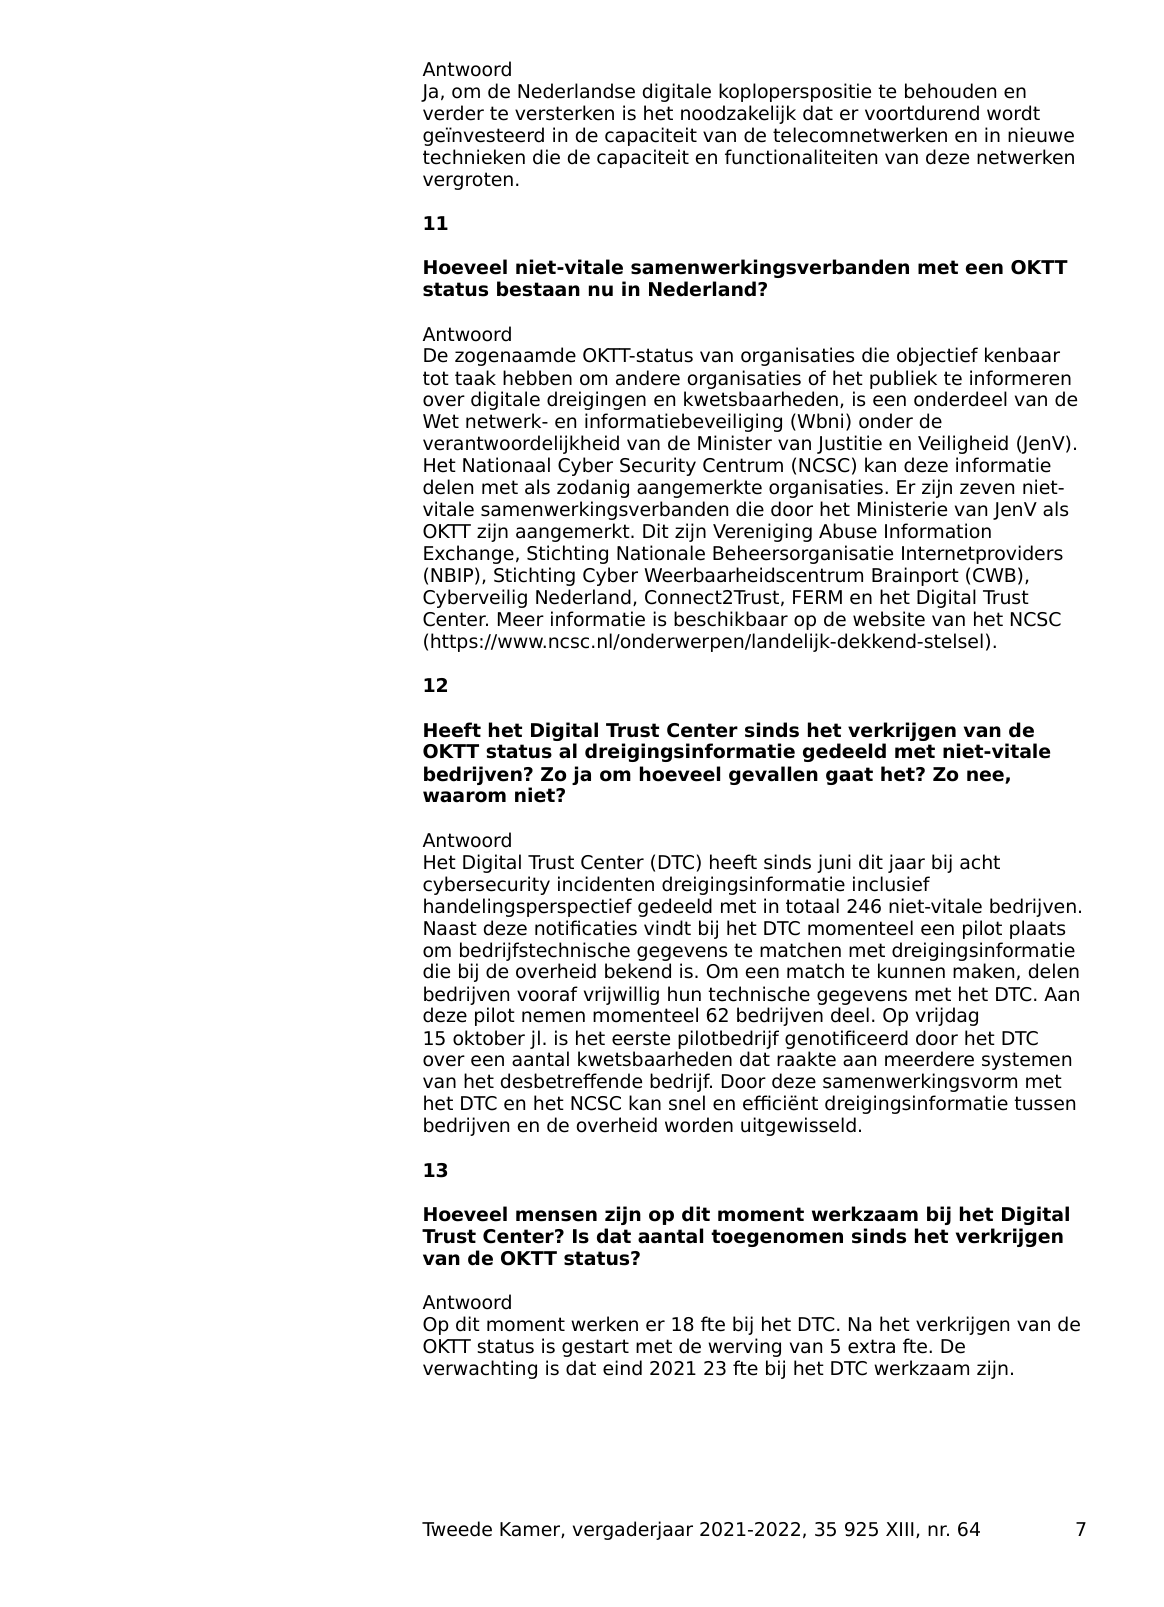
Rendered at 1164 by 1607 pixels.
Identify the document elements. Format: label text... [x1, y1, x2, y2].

text Het Digital Trust Center (DTC) heeft sinds juni dit jaar bij acht cybersecurity incidenten dreigingsinformatie inclusief handelingsperspectief gedeeld met in totaal 246 niet-vitale bedrijven. Naast deze notificaties vindt bij het DTC momenteel een pilot plaats om bedrijfstechnische gegevens te matchen met dreigingsinformatie die bij de overheid bekend is. Om een match te kunnen maken, delen bedrijven vooraf vrijwillig hun technische gegevens met het DTC. Aan deze pilot nemen momenteel 62 bedrijven deel. Op vrijdag 15 oktober jl. is het eerste pilotbedrijf genotificeerd door het DTC over een aantal kwetsbaarheden dat raakte aan meerdere systemen van het desbetreffende bedrijf. Door deze samenwerkingsvorm met het DTC en het NCSC kan snel en efficiënt dreigingsinformatie tussen bedrijven en de overheid worden uitgewisseld. [422, 852, 1087, 1137]
text Antwoord [422, 323, 1087, 345]
text Hoeveel mensen zijn op dit moment werkzaam bij het Digital Trust Center? Is dat aantal toegenomen sinds het verkrijgen van de OKTT status? [422, 1204, 1087, 1269]
text De zogenaamde OKTT-status van organisaties die objectief kenbaar tot taak hebben om andere organisaties of het publiek te informeren over digitale dreigingen en kwetsbaarheden, is een onderdeel van de Wet netwerk- en informatiebeveiliging (Wbni) onder de verantwoordelijkheid van de Minister van Justitie en Veiligheid (JenV). Het Nationaal Cyber Security Centrum (NCSC) kan deze informatie delen met als zodanig aangemerkte organisaties. Er zijn zeven niet-vitale samenwerkingsverbanden die door het Ministerie van JenV als OKTT zijn aangemerkt. Dit zijn Vereniging Abuse Information Exchange, Stichting Nationale Beheersorganisatie Internetproviders (NBIP), Stichting Cyber Weerbaarheidscentrum Brainport (CWB), Cyberveilig Nederland, Connect2Trust, FERM en het Digital Trust Center. Meer informatie is beschikbaar op de website van het NCSC (https://www.ncsc.nl/onderwerpen/landelijk-dekkend-stelsel). [422, 345, 1087, 653]
text Antwoord [422, 1292, 1087, 1314]
text Op dit moment werken er 18 fte bij het DTC. Na het verkrijgen van de OKTT status is gestart met de werving van 5 extra fte. De verwachting is dat eind 2021 23 fte bij het DTC werkzaam zijn. [422, 1314, 1087, 1380]
subtitle 12 [422, 675, 1087, 697]
text Antwoord [422, 829, 1087, 852]
text Ja, om de Nederlandse digitale koploperspositie te behouden en verder te versterken is het noodzakelijk dat er voortdurend wordt geïnvesteerd in de capaciteit van de telecomnetwerken en in nieuwe technieken die de capaciteit en functionaliteiten van deze netwerken vergroten. [422, 81, 1087, 191]
subtitle 13 [422, 1159, 1087, 1181]
text Antwoord [422, 59, 1087, 81]
text Hoeveel niet-vitale samenwerkingsverbanden met een OKTT status bestaan nu in Nederland? [422, 257, 1087, 301]
subtitle 11 [422, 213, 1087, 235]
text Heeft het Digital Trust Center sinds het verkrijgen van de OKTT status al dreigingsinformatie gedeeld met niet-vitale bedrijven? Zo ja om hoeveel gevallen gaat het? Zo nee, waarom niet? [422, 719, 1087, 807]
